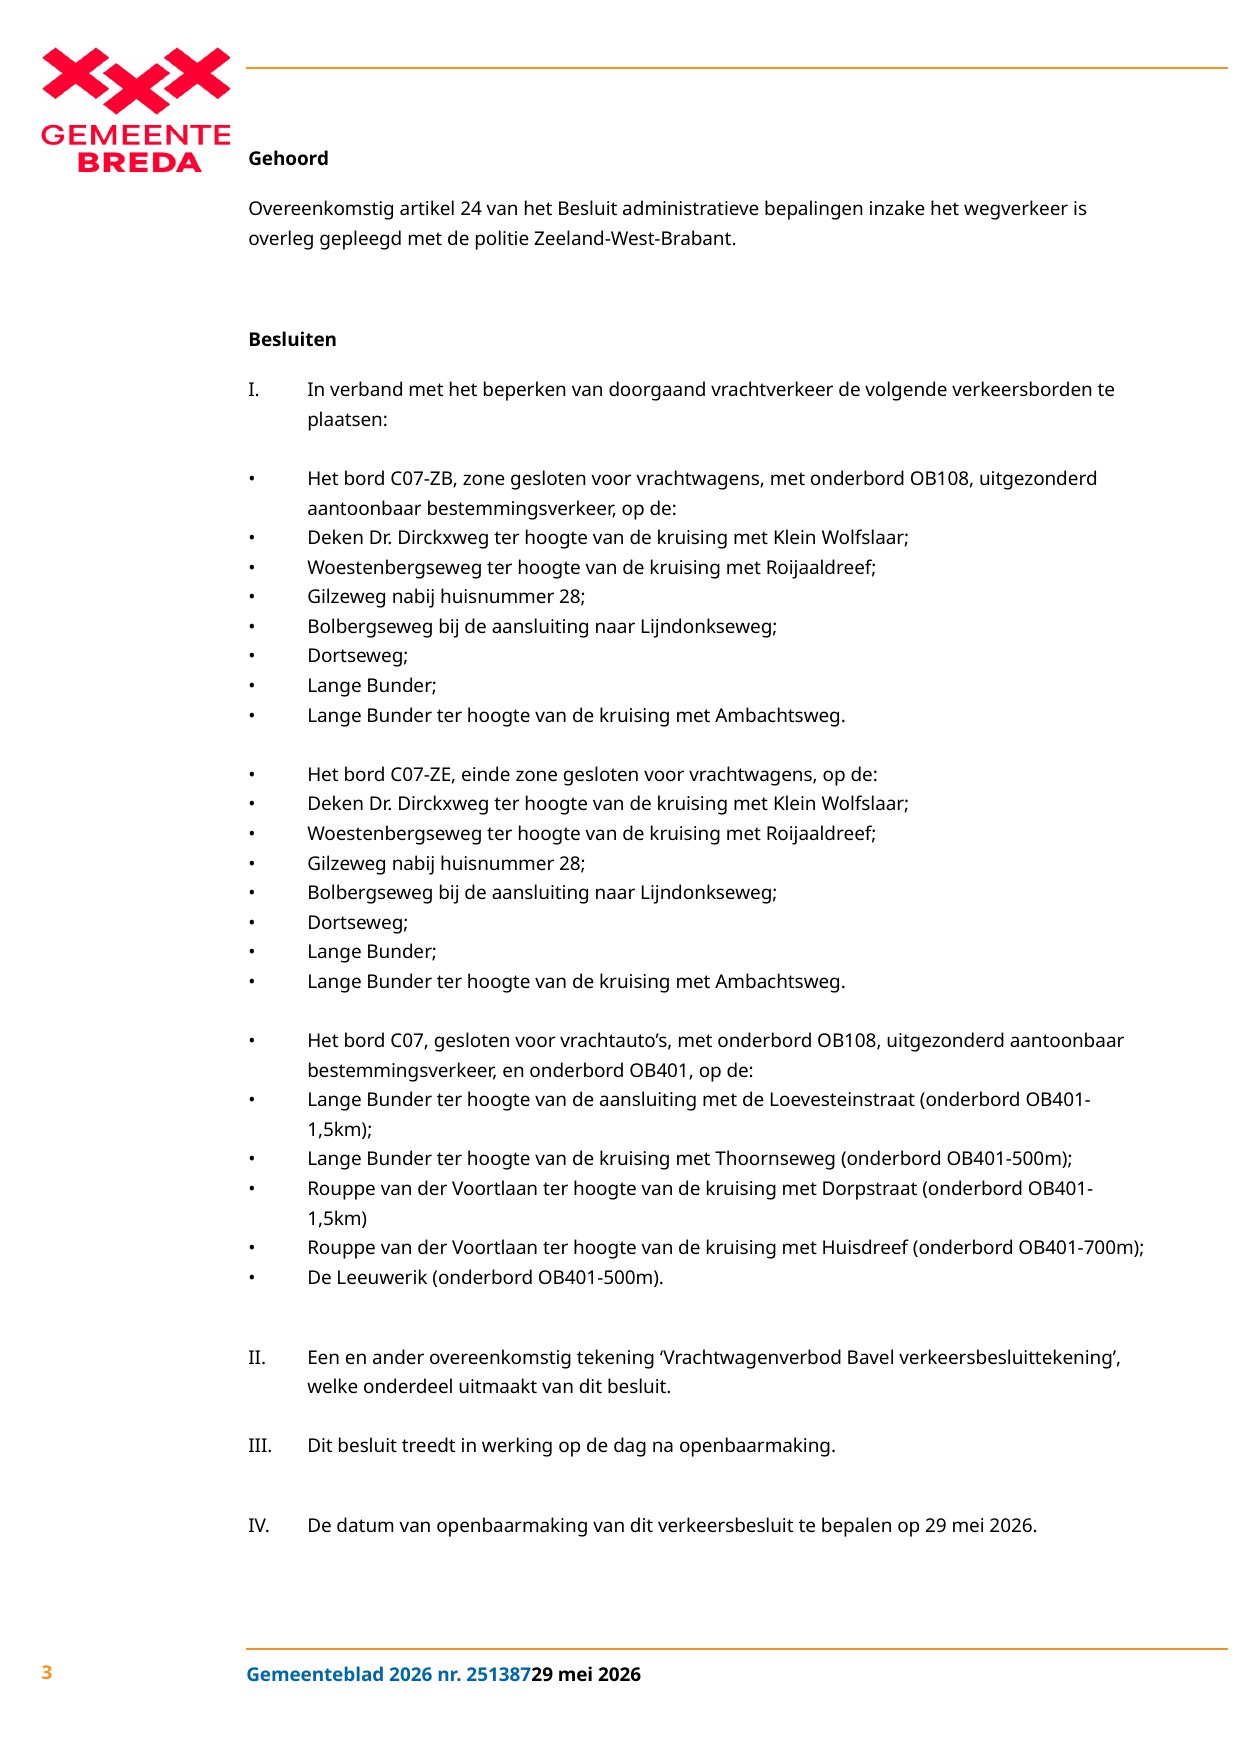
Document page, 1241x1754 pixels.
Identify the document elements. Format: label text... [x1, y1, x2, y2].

list Het bord C07, gesloten voor vrachtauto’s, met onderbord OB108, uitgezonderd aantoonbaar bestemmingsverkeer, en onderbord OB401, op de: [248, 1027, 1152, 1083]
list Lange Bunder ter hoogte van de kruising met Ambachtsweg. [248, 702, 1152, 728]
list Deken Dr. Dirckxweg ter hoogte van de kruising met Klein Wolfslaar; [248, 524, 1152, 550]
list Lange Bunder ter hoogte van de kruising met Ambachtsweg. [248, 968, 1152, 994]
list Lange Bunder ter hoogte van de kruising met Thoornseweg (onderbord OB401-500m); [248, 1146, 1152, 1171]
list Rouppe van der Voortlaan ter hoogte van de kruising met Dorpstraat (onderbord OB401-1,5km) [248, 1175, 1152, 1231]
list Woestenbergseweg ter hoogte van de kruising met Roijaaldreef; [248, 554, 1152, 580]
list Dortseweg; [248, 643, 1152, 668]
list Rouppe van der Voortlaan ter hoogte van de kruising met Huisdreef (onderbord OB401-700m); [248, 1234, 1152, 1260]
list Het bord C07-ZE, einde zone gesloten voor vrachtwagens, op de: [248, 761, 1152, 787]
list Lange Bunder; [248, 672, 1152, 698]
list Gilzeweg nabij huisnummer 28; [248, 583, 1152, 609]
list De datum van openbaarmaking van dit verkeersbesluit te bepalen op 29 mei 2026. [248, 1513, 1152, 1538]
list In verband met het beperken van doorgaand vrachtverkeer de volgende verkeersborden te plaatsen: [248, 376, 1152, 432]
list Deken Dr. Dirckxweg ter hoogte van de kruising met Klein Wolfslaar; [248, 791, 1152, 816]
text Gehoord [248, 145, 1152, 171]
list Lange Bunder ter hoogte van de aansluiting met de Loevesteinstraat (onderbord OB401-1,5km); [248, 1086, 1152, 1142]
list Lange Bunder; [248, 938, 1152, 964]
text Overeenkomstig artikel 24 van het Besluit administratieve bepalingen inzake het wegverkeer is overleg gepleegd met de politie Zeeland-West-Brabant. [248, 196, 1152, 251]
text Besluiten [248, 326, 1152, 352]
list Bolbergseweg bij de aansluiting naar Lijndonkseweg; [248, 613, 1152, 639]
list Dit besluit treedt in werking op de dag na openbaarmaking. [248, 1433, 1152, 1458]
list Het bord C07-ZB, zone gesloten voor vrachtwagens, met onderbord OB108, uitgezonderd aantoonbaar bestemmingsverkeer, op de: [248, 465, 1152, 521]
list Een en ander overeenkomstig tekening ‘Vrachtwagenverbod Bavel verkeersbesluittekening’, welke onderdeel uitmaakt van dit besluit. [248, 1344, 1152, 1399]
picture [41, 47, 231, 172]
list Dortseweg; [248, 909, 1152, 935]
list Woestenbergseweg ter hoogte van de kruising met Roijaaldreef; [248, 820, 1152, 846]
list Gilzeweg nabij huisnummer 28; [248, 850, 1152, 876]
list Bolbergseweg bij de aansluiting naar Lijndonkseweg; [248, 879, 1152, 905]
list De Leeuwerik (onderbord OB401-500m). [248, 1264, 1152, 1290]
